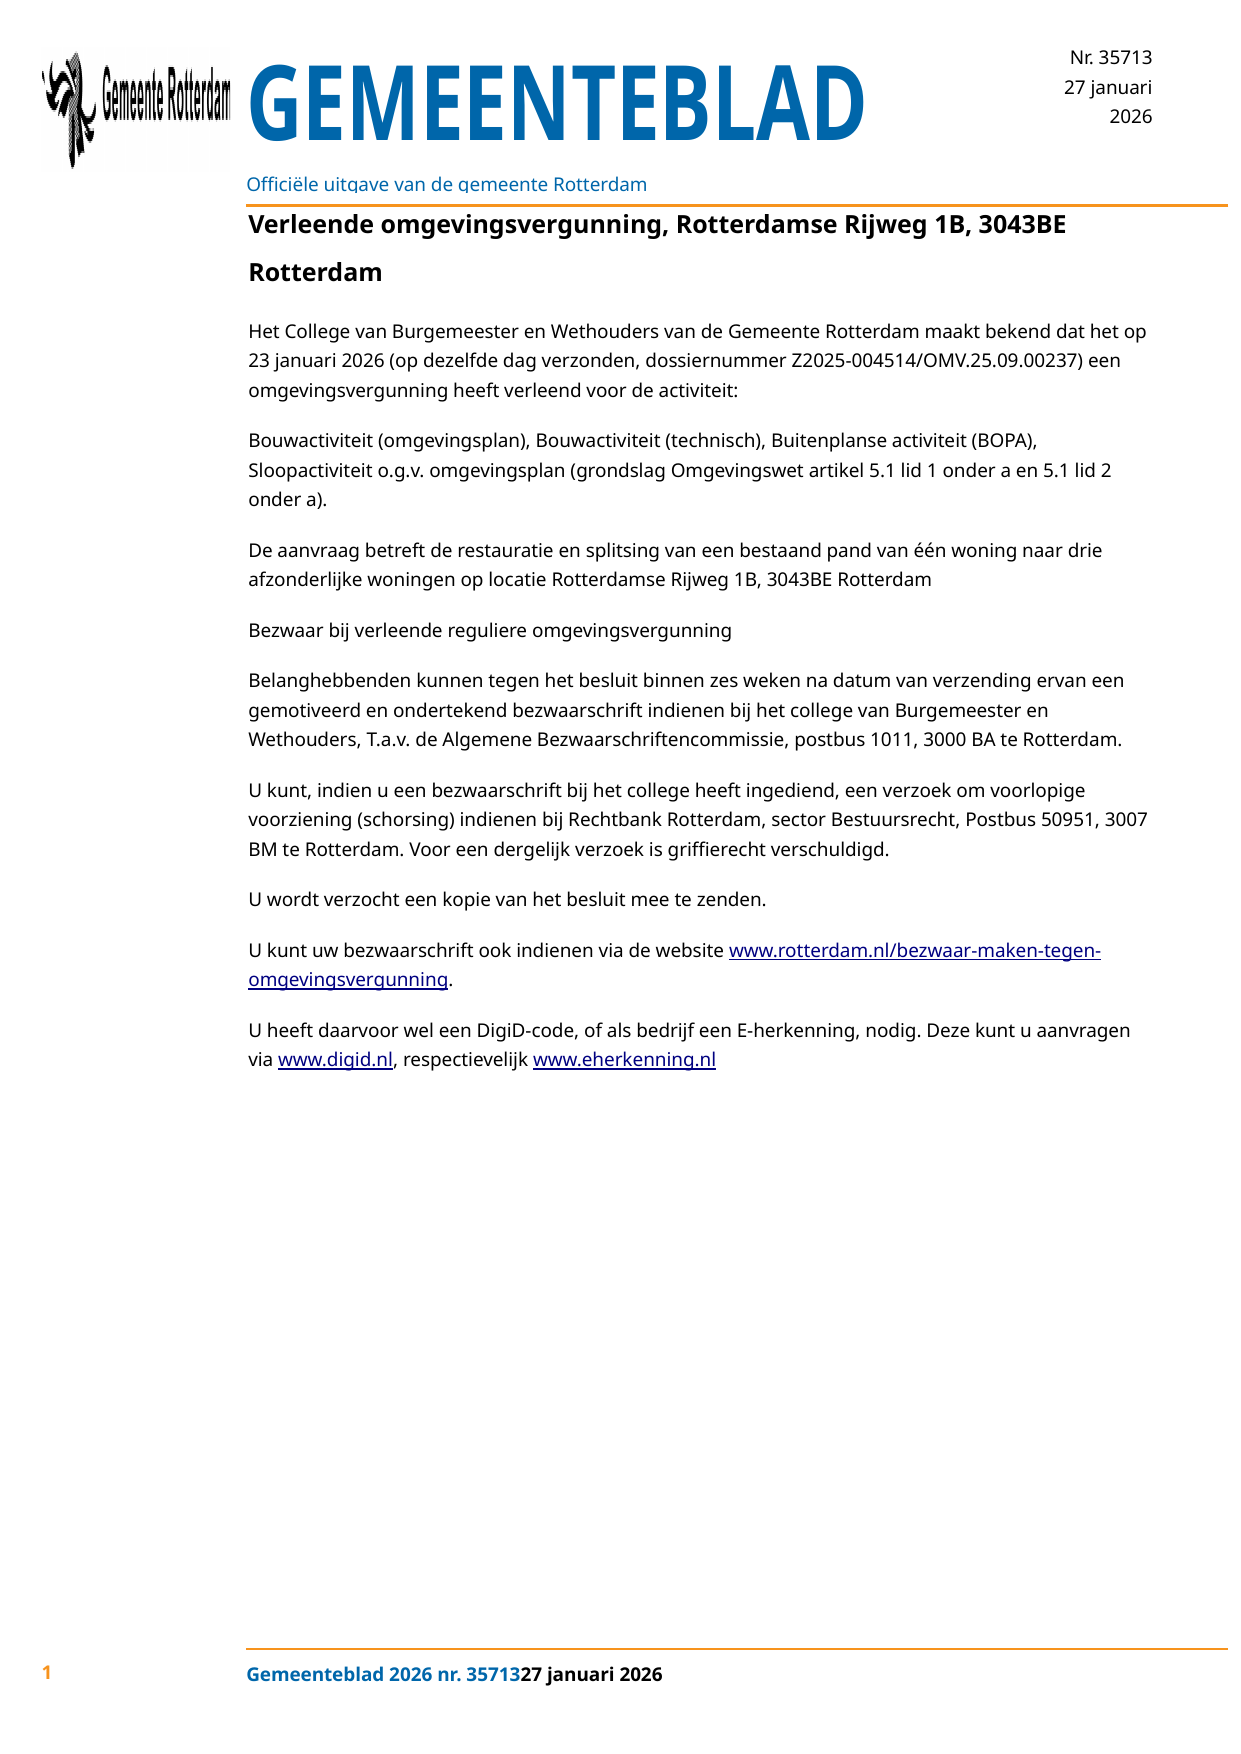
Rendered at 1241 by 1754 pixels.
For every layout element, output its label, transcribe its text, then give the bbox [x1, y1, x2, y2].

text Belanghebbenden kunnen tegen het besluit binnen zes weken na datum van verzending ervan een gemotiveerd en ondertekend bezwaarschrift indienen bij het college van Burgemeester en Wethouders, T.a.v. de Algemene Bezwaarschriftencommissie, postbus 1011, 3000 BA te Rotterdam. [248, 667, 1152, 752]
text U heeft daarvoor wel een DigiD-code, of als bedrijf een E-herkenning, nodig. Deze kunt u aanvragen via www.digid.nl, respectievelijk www.eherkenning.nl [248, 1017, 1152, 1072]
text U kunt, indien u een bezwaarschrift bij het college heeft ingediend, een verzoek om voorlopige voorziening (schorsing) indienen bij Rechtbank Rotterdam, sector Bestuursrecht, Postbus 50951, 3007 BM te Rotterdam. Voor een dergelijk verzoek is griffierecht verschuldigd. [248, 777, 1152, 862]
text De aanvraag betreft de restauratie en splitsing van een bestaand pand van één woning naar drie afzonderlijke woningen op locatie Rotterdamse Rijweg 1B, 3043BE Rotterdam [248, 537, 1152, 592]
text Bezwaar bij verleende reguliere omgevingsvergunning [248, 617, 1152, 643]
text Verleende omgevingsvergunning, Rotterdamse Rijweg 1B, 3043BE Rotterdam [248, 207, 1152, 288]
text U wordt verzocht een kopie van het besluit mee te zenden. [248, 887, 1152, 912]
text Bouwactiviteit (omgevingsplan), Bouwactiviteit (technisch), Buitenplanse activiteit (BOPA), Sloopactiviteit o.g.v. omgevingsplan (grondslag Omgevingswet artikel 5.1 lid 1 onder a en 5.1 lid 2 onder a). [248, 427, 1152, 512]
picture [41, 47, 231, 172]
text Het College van Burgemeester en Wethouders van de Gemeente Rotterdam maakt bekend dat het op 23 januari 2026 (op dezelfde dag verzonden, dossiernummer Z2025-004514/OMV.25.09.00237) een omgevingsvergunning heeft verleend voor de activiteit: [248, 318, 1152, 403]
text U kunt uw bezwaarschrift ook indienen via de website www.rotterdam.nl/bezwaar-maken-tegen-omgevingsvergunning. [248, 937, 1152, 992]
